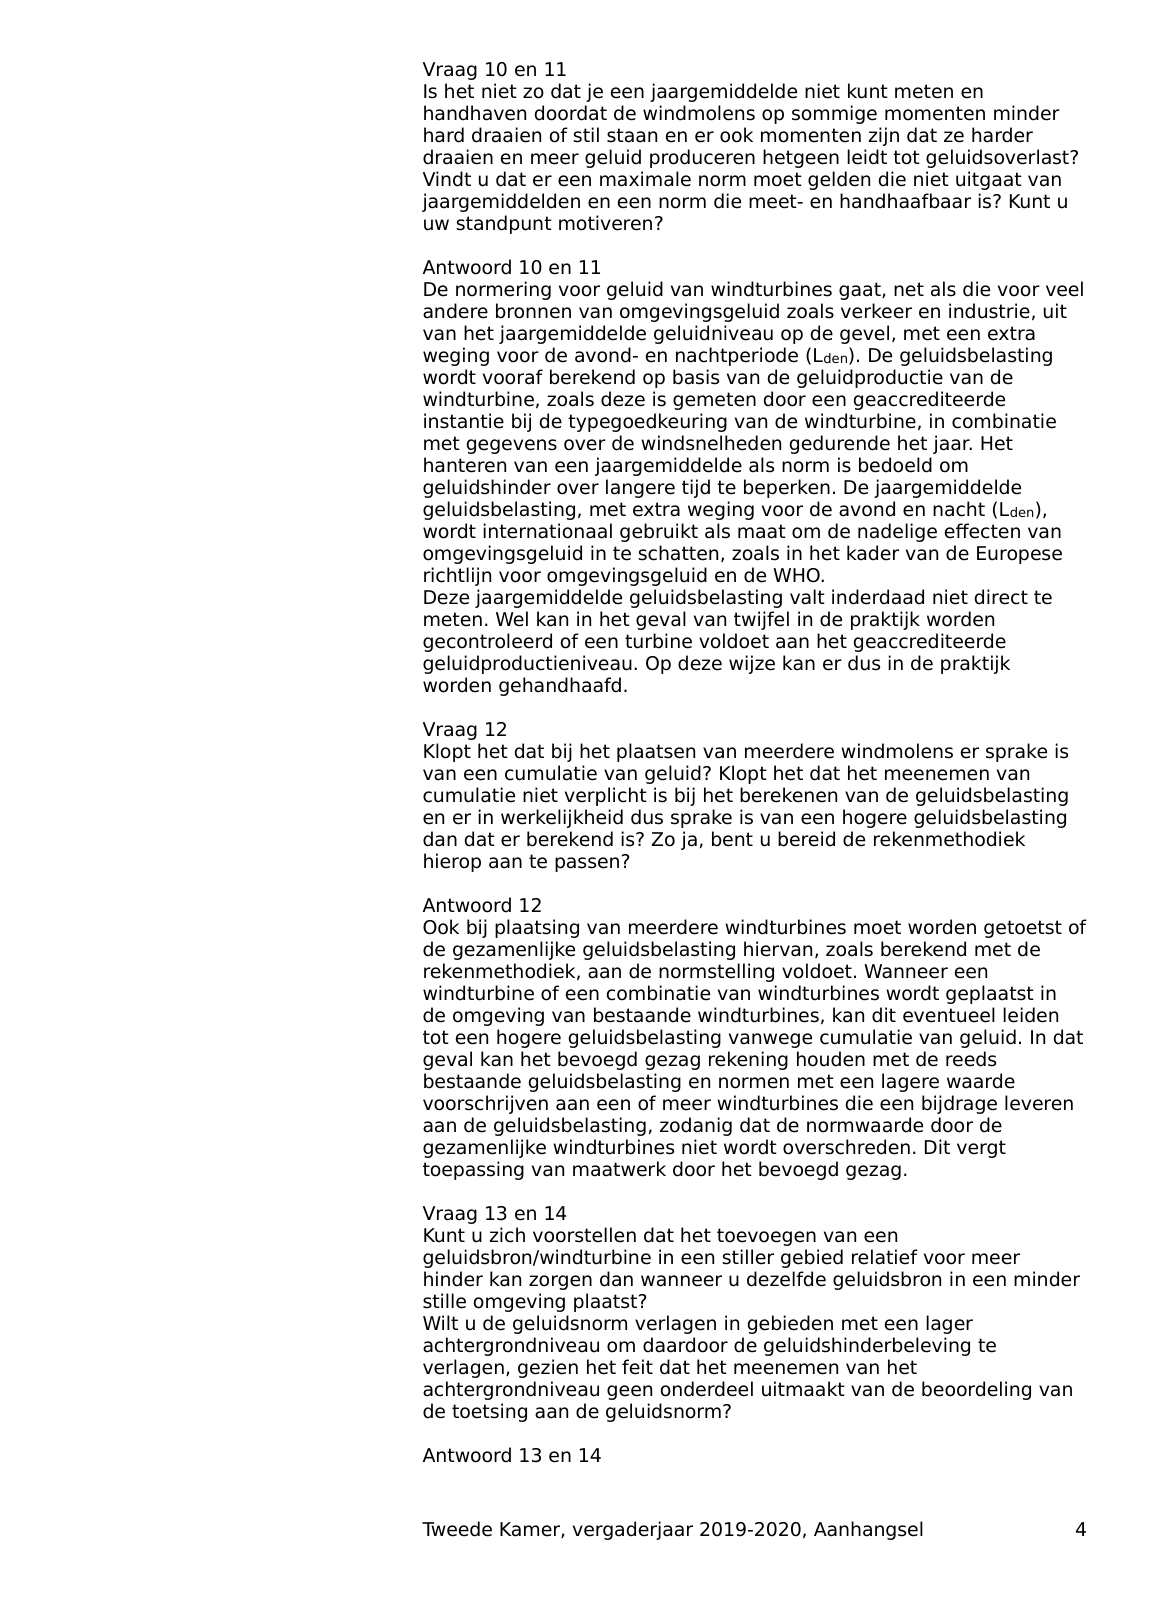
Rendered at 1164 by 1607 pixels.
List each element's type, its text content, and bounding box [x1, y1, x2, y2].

text Vraag 12 [422, 719, 1087, 741]
text Deze jaargemiddelde geluidsbelasting valt inderdaad niet direct te meten. Wel kan in het geval van twijfel in de praktijk worden gecontroleerd of een turbine voldoet aan het geaccrediteerde geluidproductieniveau. Op deze wijze kan er dus in de praktijk worden gehandhaafd. [422, 587, 1087, 697]
text Vraag 10 en 11 [422, 59, 1087, 81]
text Vindt u dat er een maximale norm moet gelden die niet uitgaat van jaargemiddelden en een norm die meet- en handhaafbaar is? Kunt u uw standpunt motiveren? [422, 169, 1087, 235]
text Antwoord 12 [422, 895, 1087, 917]
text De normering voor geluid van windturbines gaat, net als die voor veel andere bronnen van omgevingsgeluid zoals verkeer en industrie, uit van het jaargemiddelde geluidniveau op de gevel, met een extra weging voor de avond- en nachtperiode (Lden). De geluidsbelasting wordt vooraf berekend op basis van de geluidproductie van de windturbine, zoals deze is gemeten door een geaccrediteerde instantie bij de typegoedkeuring van de windturbine, in combinatie met gegevens over de windsnelheden gedurende het jaar. Het hanteren van een jaargemiddelde als norm is bedoeld om geluidshinder over langere tijd te beperken. De jaargemiddelde geluidsbelasting, met extra weging voor de avond en nacht (Lden), wordt internationaal gebruikt als maat om de nadelige effecten van omgevingsgeluid in te schatten, zoals in het kader van de Europese richtlijn voor omgevingsgeluid en de WHO. [422, 279, 1087, 587]
text Kunt u zich voorstellen dat het toevoegen van een geluidsbron/windturbine in een stiller gebied relatief voor meer hinder kan zorgen dan wanneer u dezelfde geluidsbron in een minder stille omgeving plaatst? [422, 1225, 1087, 1313]
text Is het niet zo dat je een jaargemiddelde niet kunt meten en handhaven doordat de windmolens op sommige momenten minder hard draaien of stil staan en er ook momenten zijn dat ze harder draaien en meer geluid produceren hetgeen leidt tot geluidsoverlast? [422, 81, 1087, 169]
text Antwoord 10 en 11 [422, 257, 1087, 279]
text Antwoord 13 en 14 [422, 1445, 1087, 1467]
text Vraag 13 en 14 [422, 1203, 1087, 1225]
text Wilt u de geluidsnorm verlagen in gebieden met een lager achtergrondniveau om daardoor de geluidshinderbeleving te verlagen, gezien het feit dat het meenemen van het achtergrondniveau geen onderdeel uitmaakt van de beoordeling van de toetsing aan de geluidsnorm? [422, 1313, 1087, 1423]
text Ook bij plaatsing van meerdere windturbines moet worden getoetst of de gezamenlijke geluidsbelasting hiervan, zoals berekend met de rekenmethodiek, aan de normstelling voldoet. Wanneer een windturbine of een combinatie van windturbines wordt geplaatst in de omgeving van bestaande windturbines, kan dit eventueel leiden tot een hogere geluidsbelasting vanwege cumulatie van geluid. In dat geval kan het bevoegd gezag rekening houden met de reeds bestaande geluidsbelasting en normen met een lagere waarde voorschrijven aan een of meer windturbines die een bijdrage leveren aan de geluidsbelasting, zodanig dat de normwaarde door de gezamenlijke windturbines niet wordt overschreden. Dit vergt toepassing van maatwerk door het bevoegd gezag. [422, 917, 1087, 1181]
text Klopt het dat bij het plaatsen van meerdere windmolens er sprake is van een cumulatie van geluid? Klopt het dat het meenemen van cumulatie niet verplicht is bij het berekenen van de geluidsbelasting en er in werkelijkheid dus sprake is van een hogere geluidsbelasting dan dat er berekend is? Zo ja, bent u bereid de rekenmethodiek hierop aan te passen? [422, 741, 1087, 873]
